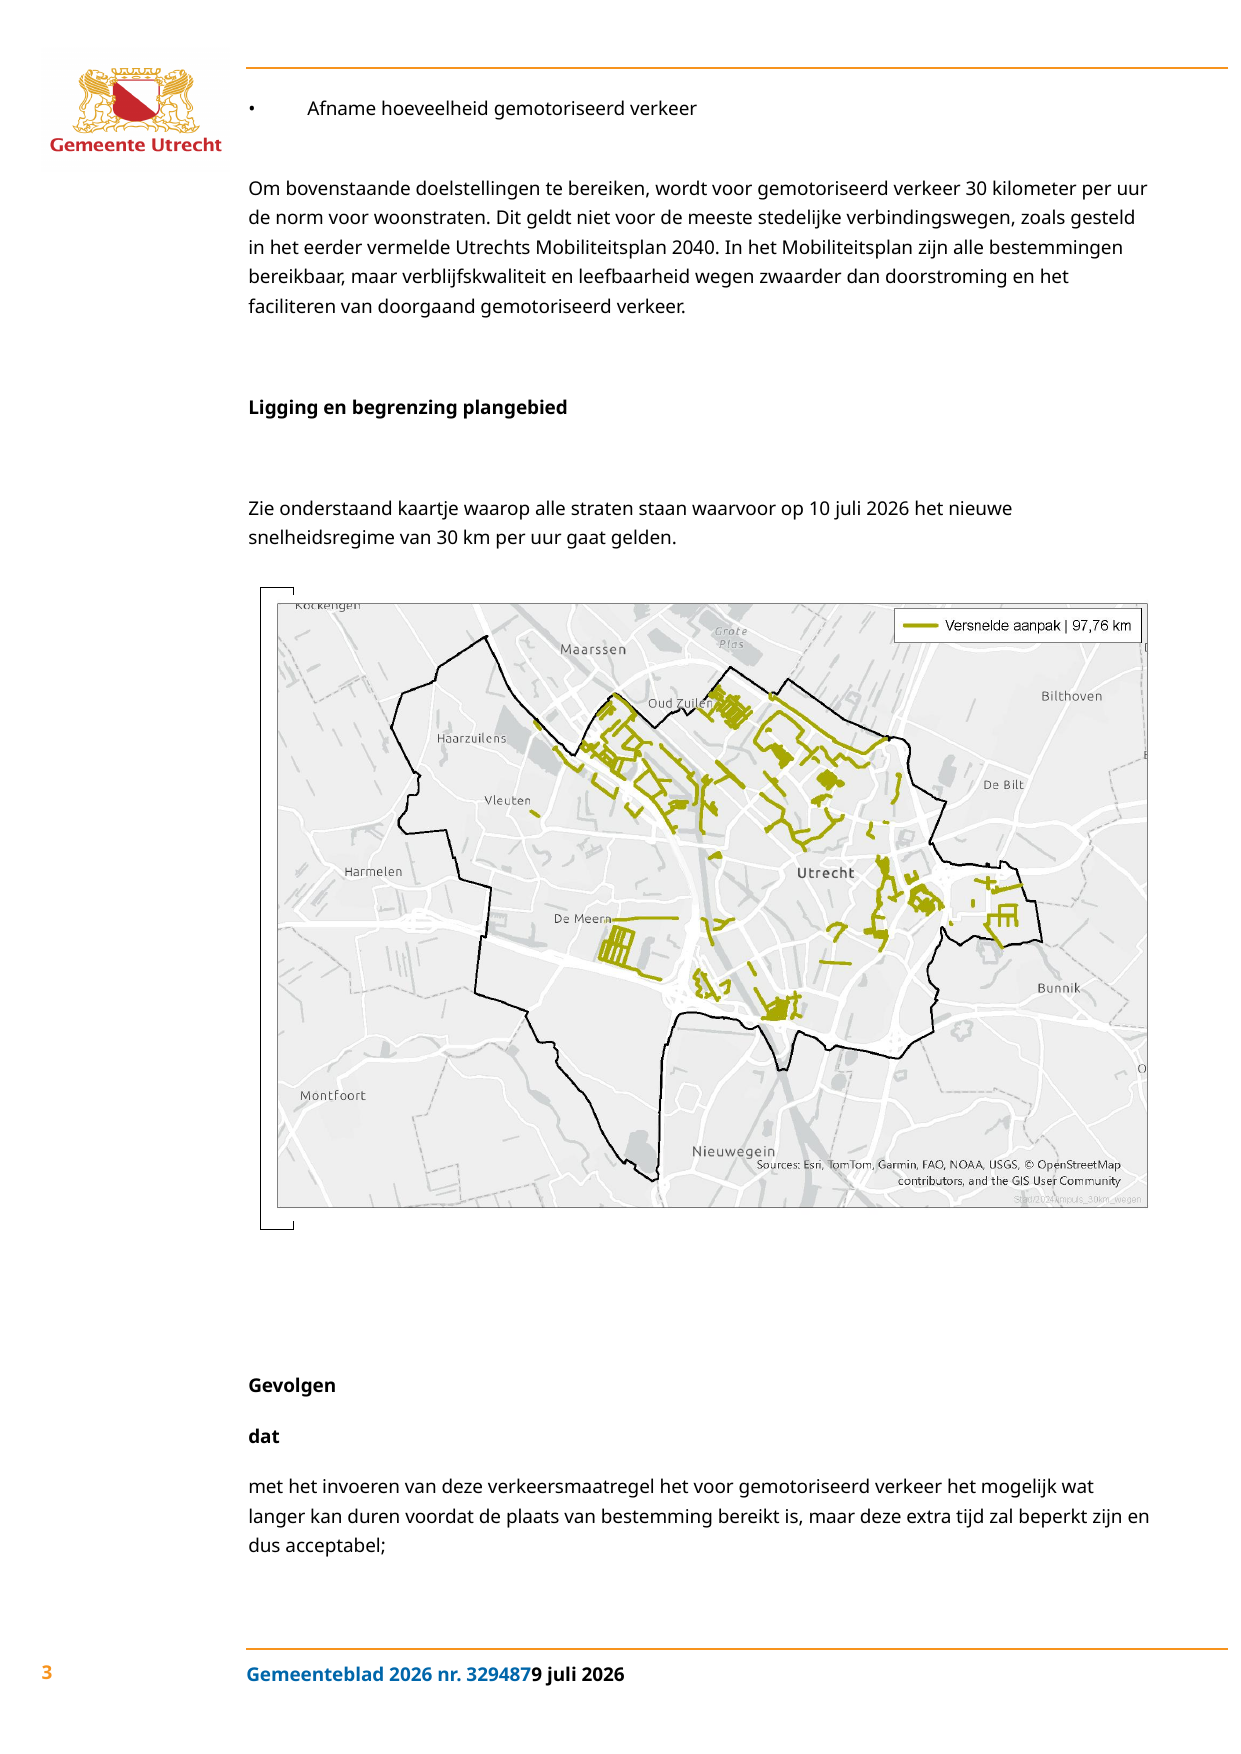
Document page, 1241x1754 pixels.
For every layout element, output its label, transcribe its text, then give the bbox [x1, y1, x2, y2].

text Zie onderstaand kaartje waarop alle straten staan waarvoor op 10 juli 2026 het nieuwe snelheidsregime van 30 km per uur gaat gelden. [248, 495, 1152, 550]
list Afname hoeveelheid gemotoriseerd verkeer [248, 95, 1152, 121]
picture [41, 47, 231, 172]
text met het invoeren van deze verkeersmaatregel het voor gemotoriseerd verkeer het mogelijk wat langer kan duren voordat de plaats van bestemming bereikt is, maar deze extra tijd zal beperkt zijn en dus acceptabel; [248, 1473, 1152, 1558]
text Gevolgen [248, 1372, 1152, 1398]
text Om bovenstaande doelstellingen te bereiken, wordt voor gemotoriseerd verkeer 30 kilometer per uur de norm voor woonstraten. Dit geldt niet voor de meeste stedelijke verbindingswegen, zoals gesteld in het eerder vermelde Utrechts Mobiliteitsplan 2040. In het Mobiliteitsplan zijn alle bestemmingen bereikbaar, maar verblijfskwaliteit en leefbaarheid wegen zwaarder dan doorstroming en het faciliteren van doorgaand gemotoriseerd verkeer. [248, 175, 1152, 319]
picture [268, 595, 1156, 1221]
text dat [248, 1423, 1152, 1448]
text Ligging en begrenzing plangebied [248, 394, 1152, 420]
